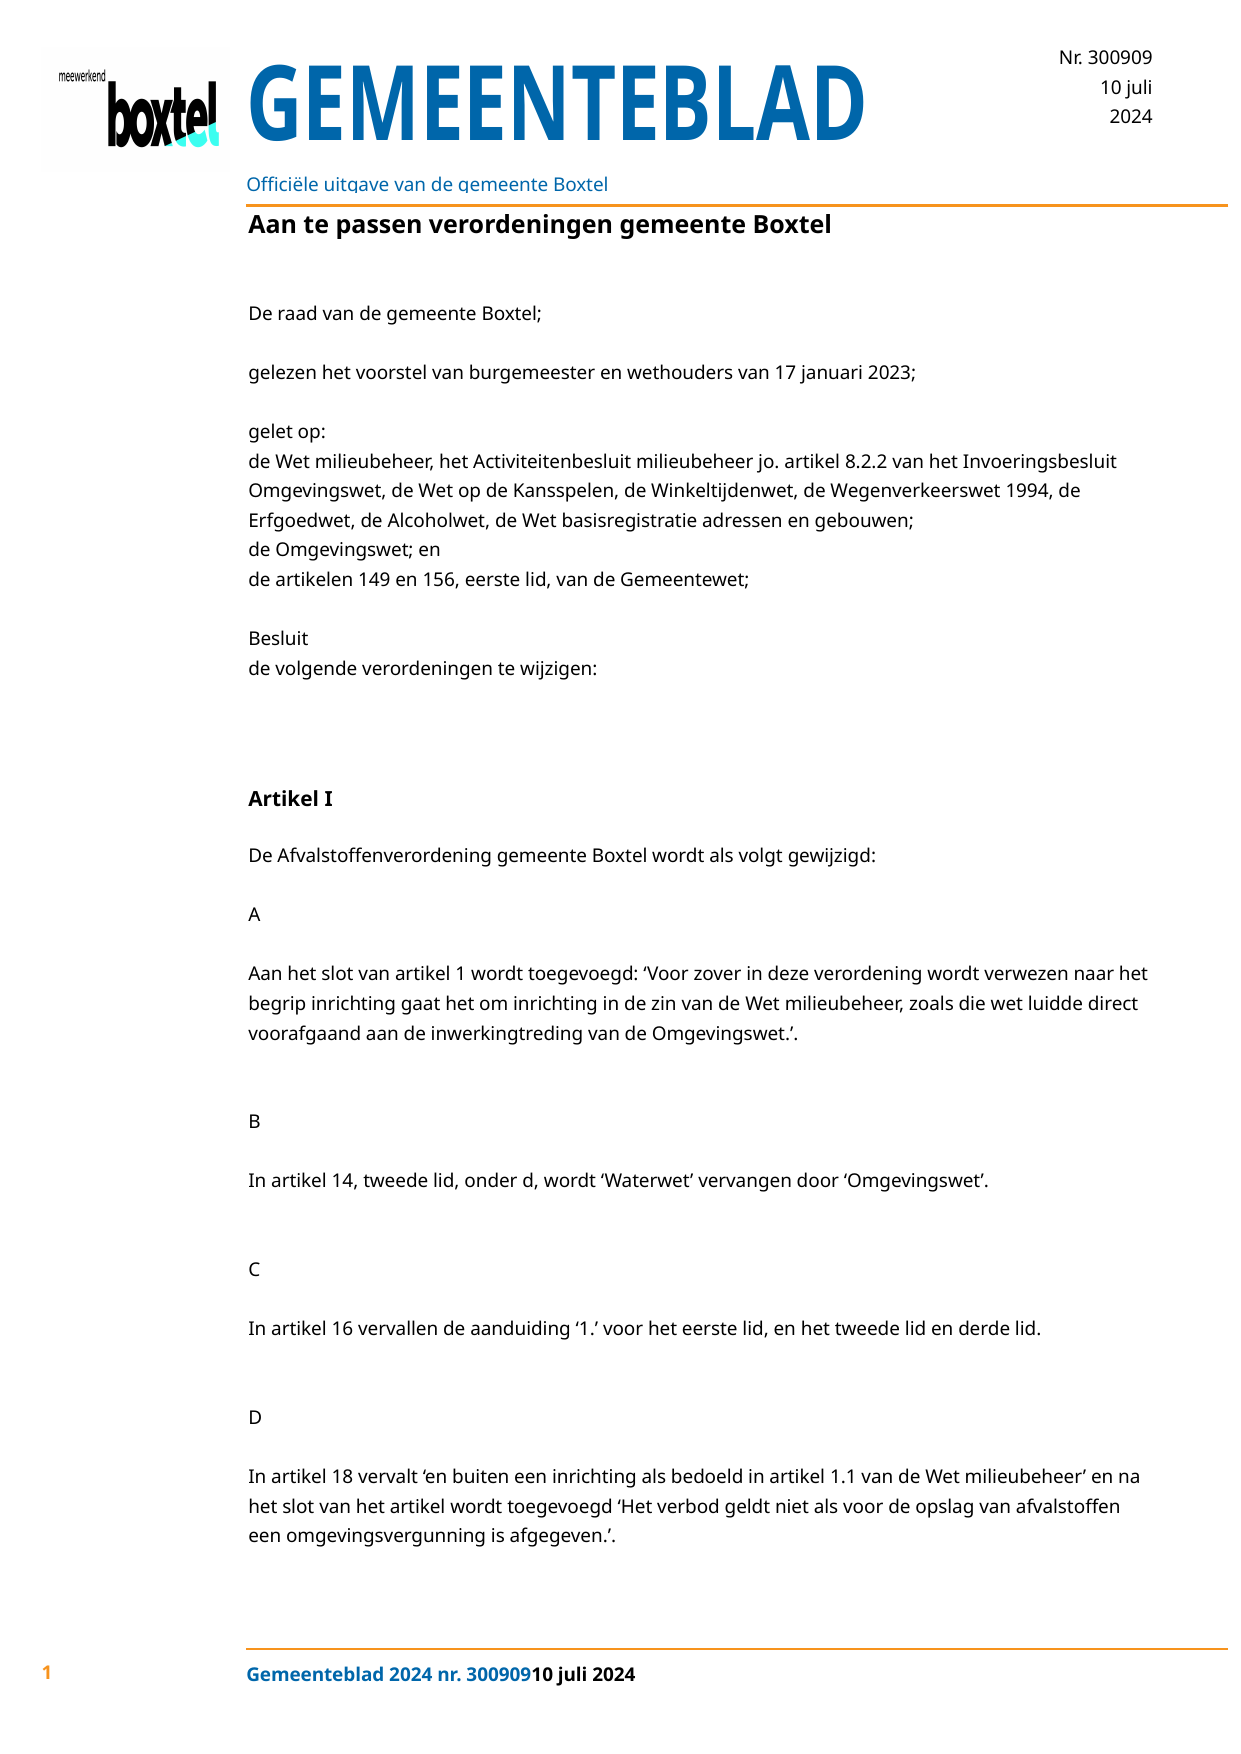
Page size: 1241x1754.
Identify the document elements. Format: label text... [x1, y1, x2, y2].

text de Omgevingswet; en [248, 537, 1152, 562]
text gelezen het voorstel van burgemeester en wethouders van 17 januari 2023; [248, 359, 1152, 385]
text de volgende verordeningen te wijzigen: [248, 655, 1152, 681]
text de artikelen 149 en 156, eerste lid, van de Gemeentewet; [248, 566, 1152, 592]
text Aan te passen verordeningen gemeente Boxtel [248, 207, 1152, 241]
text De raad van de gemeente Boxtel; [248, 300, 1152, 326]
text In artikel 18 vervalt ‘en buiten een inrichting als bedoeld in artikel 1.1 van de Wet milieubeheer’ en na het slot van het artikel wordt toegevoegd ‘Het verbod geldt niet als voor de opslag van afvalstoffen een omgevingsvergunning is afgegeven.’. [248, 1463, 1152, 1548]
text Besluit [248, 625, 1152, 651]
text Aan het slot van artikel 1 wordt toegevoegd: ‘Voor zover in deze verordening wordt verwezen naar het begrip inrichting gaat het om inrichting in de zin van de Wet milieubeheer, zoals die wet luidde direct voorafgaand aan de inwerkingtreding van de Omgevingswet.’. [248, 961, 1152, 1045]
text B [248, 1108, 1152, 1134]
text Artikel I [248, 784, 1152, 813]
text A [248, 901, 1152, 927]
text C [248, 1256, 1152, 1282]
picture [41, 47, 231, 172]
text de Wet milieubeheer, het Activiteitenbesluit milieubeheer jo. artikel 8.2.2 van het Invoeringsbesluit Omgevingswet, de Wet op de Kansspelen, de Winkeltijdenwet, de Wegenverkeerswet 1994, de Erfgoedwet, de Alcoholwet, de Wet basisregistratie adressen en gebouwen; [248, 448, 1152, 533]
text gelet op: [248, 418, 1152, 444]
text In artikel 14, tweede lid, onder d, wordt ‘Waterwet’ vervangen door ‘Omgevingswet’. [248, 1168, 1152, 1193]
text In artikel 16 vervallen de aanduiding ‘1.’ voor het eerste lid, en het tweede lid en derde lid. [248, 1316, 1152, 1341]
text De Afvalstoffenverordening gemeente Boxtel wordt als volgt gewijzigd: [248, 842, 1152, 868]
text D [248, 1404, 1152, 1430]
